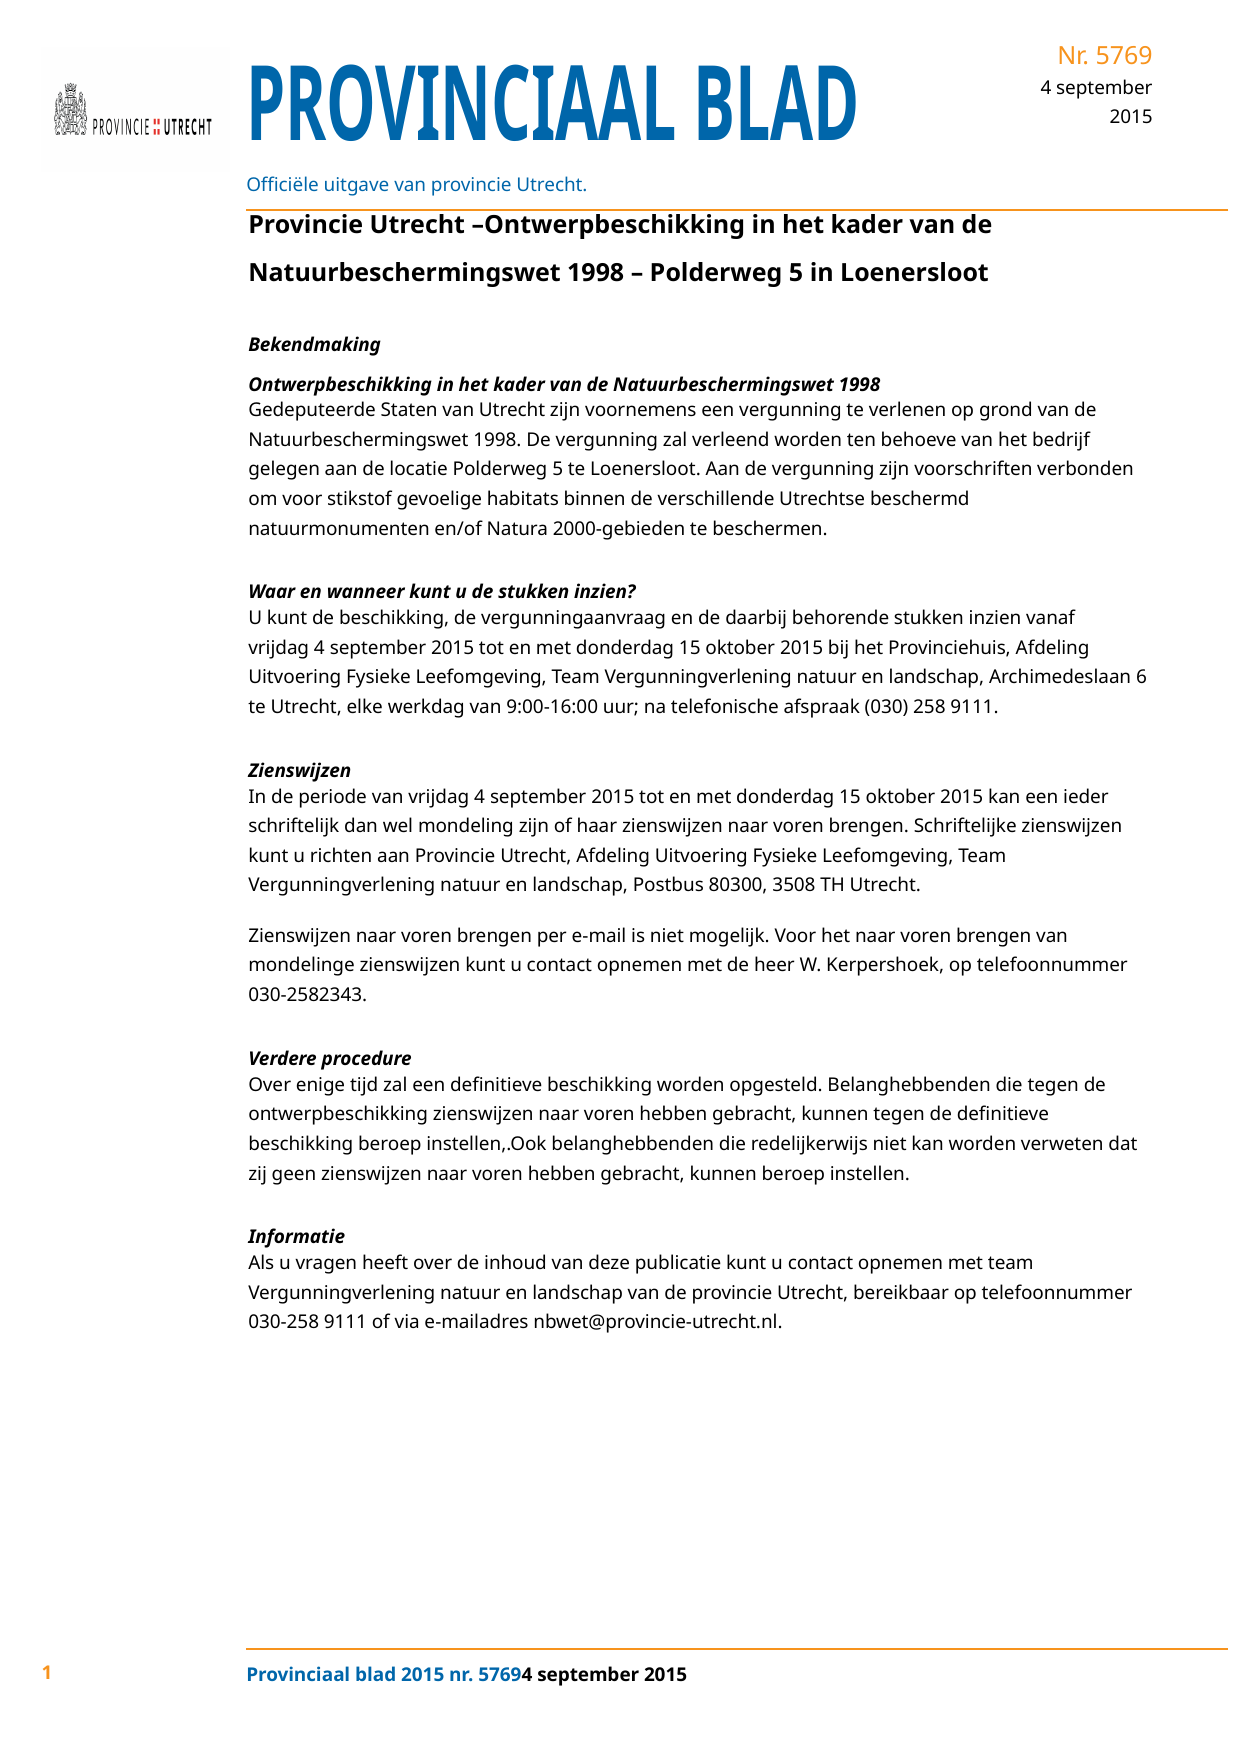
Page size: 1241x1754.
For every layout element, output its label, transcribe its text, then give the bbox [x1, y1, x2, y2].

text Zienswijzen [248, 757, 1152, 783]
text Zienswijzen naar voren brengen per e-mail is niet mogelijk. Voor het naar voren brengen van mondelinge zienswijzen kunt u contact opnemen met de heer W. Kerpershoek, op telefoonnummer 030-2582343. [248, 922, 1152, 1007]
text In de periode van vrijdag 4 september 2015 tot en met donderdag 15 oktober 2015 kan een ieder schriftelijk dan wel mondeling zijn of haar zienswijzen naar voren brengen. Schriftelijke zienswijzen kunt u richten aan Provincie Utrecht, Afdeling Uitvoering Fysieke Leefomgeving, Team Vergunningverlening natuur en landschap, Postbus 80300, 3508 TH Utrecht. [248, 783, 1152, 897]
text Over enige tijd zal een definitieve beschikking worden opgesteld. Belanghebbenden die tegen de ontwerpbeschikking zienswijzen naar voren hebben gebracht, kunnen tegen de definitieve beschikking beroep instellen,.Ook belanghebbenden die redelijkerwijs niet kan worden verweten dat zij geen zienswijzen naar voren hebben gebracht, kunnen beroep instellen. [248, 1071, 1152, 1185]
picture [41, 47, 231, 172]
text Ontwerpbeschikking in het kader van de Natuurbeschermingswet 1998 [248, 371, 1152, 396]
text U kunt de beschikking, de vergunningaanvraag en de daarbij behorende stukken inzien vanaf vrijdag 4 september 2015 tot en met donderdag 15 oktober 2015 bij het Provinciehuis, Afdeling Uitvoering Fysieke Leefomgeving, Team Vergunningverlening natuur en landschap, Archimedeslaan 6 te Utrecht, elke werkdag van 9:00-16:00 uur; na telefonische afspraak (030) 258 9111. [248, 604, 1152, 719]
text Waar en wanneer kunt u de stukken inzien? [248, 579, 1152, 604]
text Als u vragen heeft over de inhoud van deze publicatie kunt u contact opnemen met team Vergunningverlening natuur en landschap van de provincie Utrecht, bereikbaar op telefoonnummer 030-258 9111 of via e-mailadres nbwet@provincie-utrecht.nl. [248, 1249, 1152, 1334]
text Bekendmaking [248, 331, 1152, 357]
text Informatie [248, 1224, 1152, 1249]
text Provincie Utrecht –Ontwerpbeschikking in het kader van de Natuurbeschermingswet 1998 – Polderweg 5 in Loenersloot [248, 211, 1152, 288]
text Gedeputeerde Staten van Utrecht zijn voornemens een vergunning te verlenen op grond van de Natuurbeschermingswet 1998. De vergunning zal verleend worden ten behoeve van het bedrijf gelegen aan de locatie Polderweg 5 te Loenersloot. Aan de vergunning zijn voorschriften verbonden om voor stikstof gevoelige habitats binnen de verschillende Utrechtse beschermd natuurmonumenten en/of Natura 2000-gebieden te beschermen. [248, 396, 1152, 541]
text Verdere procedure [248, 1045, 1152, 1071]
